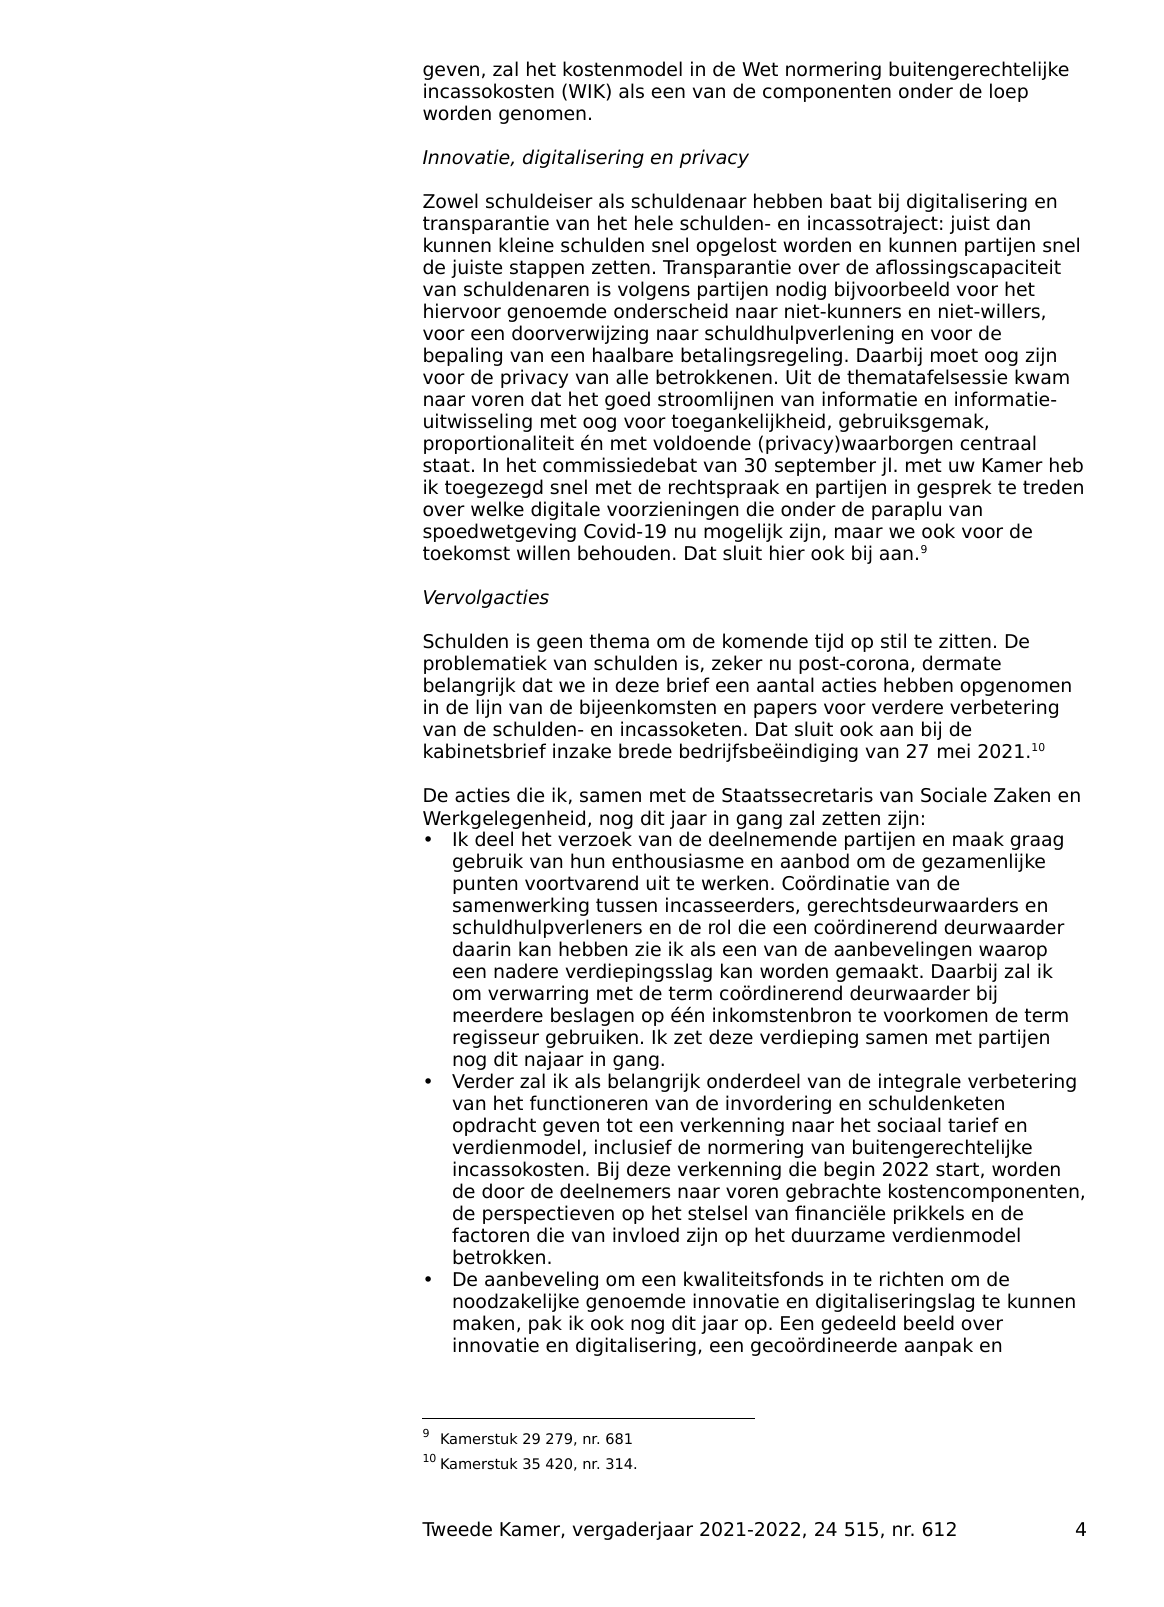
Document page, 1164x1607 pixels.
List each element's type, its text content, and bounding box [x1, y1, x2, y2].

text • Ik deel het verzoek van de deelnemende partijen en maak graag gebruik van hun enthousiasme en aanbod om de gezamenlijke punten voortvarend uit te werken. Coördinatie van de samenwerking tussen incasseerders, gerechtsdeurwaarders en schuldhulpverleners en de rol die een coördinerend deurwaarder daarin kan hebben zie ik als een van de aanbevelingen waarop een nadere verdiepingsslag kan worden gemaakt. Daarbij zal ik om verwarring met de term coördinerend deurwaarder bij meerdere beslagen op één inkomstenbron te voorkomen de term regisseur gebruiken. Ik zet deze verdieping samen met partijen nog dit najaar in gang. [422, 829, 1087, 1071]
text De acties die ik, samen met de Staatssecretaris van Sociale Zaken en Werkgelegenheid, nog dit jaar in gang zal zetten zijn: [422, 785, 1087, 829]
text Kamerstuk 29 279, nr. 681 [422, 1427, 1087, 1449]
text Zowel schuldeiser als schuldenaar hebben baat bij digitalisering en transparantie van het hele schulden- en incassotraject: juist dan kunnen kleine schulden snel opgelost worden en kunnen partijen snel de juiste stappen zetten. Transparantie over de aflossingscapaciteit van schuldenaren is volgens partijen nodig bijvoorbeeld voor het hiervoor genoemde onderscheid naar niet-kunners en niet-willers, voor een doorverwijzing naar schuldhulpverlening en voor de bepaling van een haalbare betalingsregeling. Daarbij moet oog zijn voor de privacy van alle betrokkenen. Uit de thematafelsessie kwam naar voren dat het goed stroomlijnen van informatie en informatie-uitwisseling met oog voor toegankelijkheid, gebruiksgemak, proportionaliteit én met voldoende (privacy)waarborgen centraal staat. In het commissiedebat van 30 september jl. met uw Kamer heb ik toegezegd snel met de rechtspraak en partijen in gesprek te treden over welke digitale voorzieningen die onder de paraplu van spoedwetgeving Covid-19 nu mogelijk zijn, maar we ook voor de toekomst willen behouden. Dat sluit hier ook bij aan. [422, 191, 1087, 565]
text Kamerstuk 35 420, nr. 314. [422, 1452, 1087, 1474]
text • De aanbeveling om een kwaliteitsfonds in te richten om de noodzakelijke genoemde innovatie en digitaliseringslag te kunnen maken, pak ik ook nog dit jaar op. Een gedeeld beeld over innovatie en digitalisering, een gecoördineerde aanpak en [422, 1269, 1087, 1357]
text • Verder zal ik als belangrijk onderdeel van de integrale verbetering van het functioneren van de invordering en schuldenketen opdracht geven tot een verkenning naar het sociaal tarief en verdienmodel, inclusief de normering van buitengerechtelijke incassokosten. Bij deze verkenning die begin 2022 start, worden de door de deelnemers naar voren gebrachte kostencomponenten, de perspectieven op het stelsel van financiële prikkels en de factoren die van invloed zijn op het duurzame verdienmodel betrokken. [422, 1071, 1087, 1269]
text Schulden is geen thema om de komende tijd op stil te zitten. De problematiek van schulden is, zeker nu post-corona, dermate belangrijk dat we in deze brief een aantal acties hebben opgenomen in de lijn van de bijeenkomsten en papers voor verdere verbetering van de schulden- en incassoketen. Dat sluit ook aan bij de kabinetsbrief inzake brede bedrijfsbeëindiging van 27 mei 2021. [422, 631, 1087, 763]
subtitle Innovatie, digitalisering en privacy [422, 147, 1087, 169]
text geven, zal het kostenmodel in de Wet normering buitengerechtelijke incassokosten (WIK) als een van de componenten onder de loep worden genomen. [422, 59, 1087, 125]
subtitle Vervolgacties [422, 587, 1087, 609]
